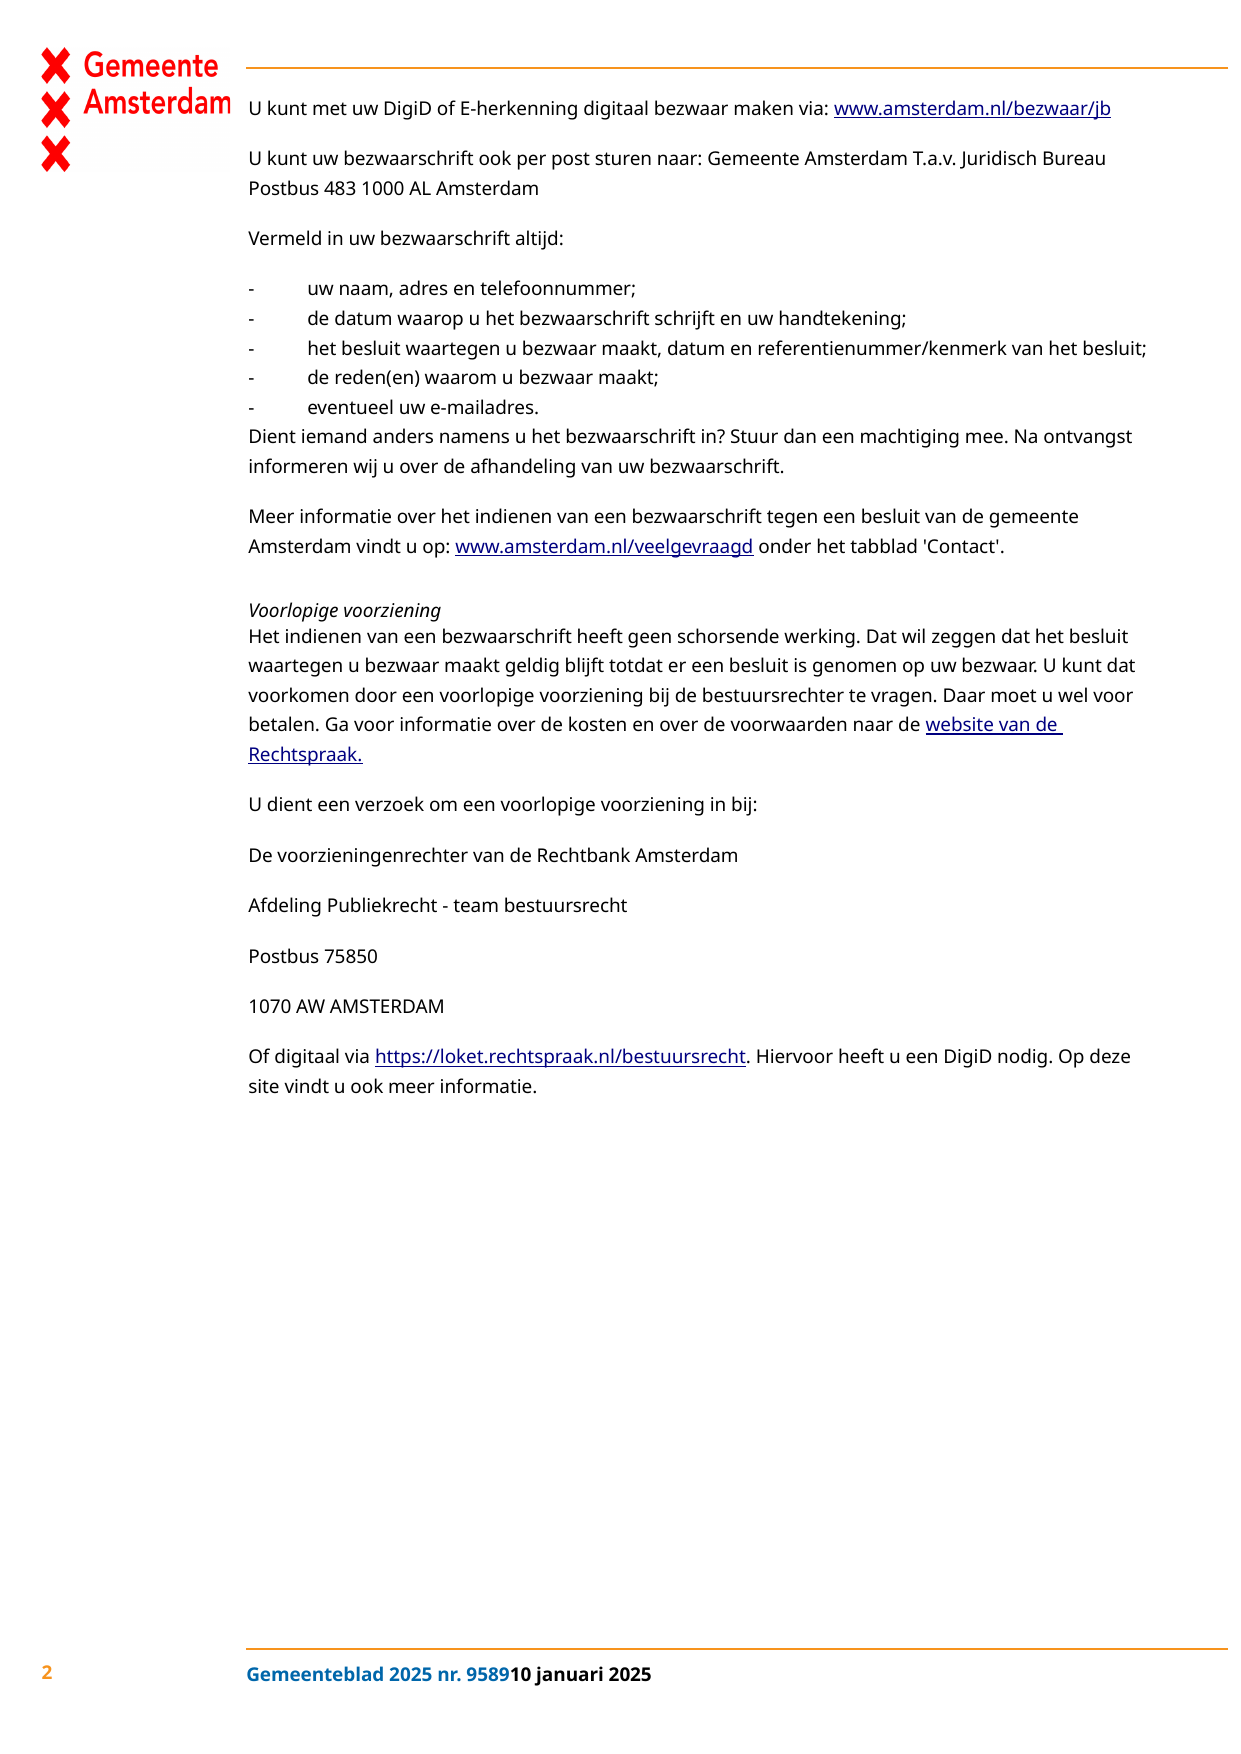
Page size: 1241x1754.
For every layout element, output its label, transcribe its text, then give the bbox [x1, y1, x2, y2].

list eventueel uw e-mailadres. [248, 394, 1152, 420]
text Of digitaal via https://loket.rechtspraak.nl/bestuursrecht. Hiervoor heeft u een DigiD nodig. Op deze site vindt u ook meer informatie. [248, 1044, 1152, 1099]
list uw naam, adres en telefoonnummer; [248, 276, 1152, 301]
text U kunt uw bezwaarschrift ook per post sturen naar: Gemeente Amsterdam T.a.v. Juridisch Bureau Postbus 483 1000 AL Amsterdam [248, 145, 1152, 201]
text Postbus 75850 [248, 943, 1152, 968]
list de datum waarop u het bezwaarschrift schrijft en uw handtekening; [248, 305, 1152, 331]
text Vermeld in uw bezwaarschrift altijd: [248, 225, 1152, 251]
text Dient iemand anders namens u het bezwaarschrift in? Stuur dan een machtiging mee. Na ontvangst informeren wij u over de afhandeling van uw bezwaarschrift. [248, 423, 1152, 479]
list de reden(en) waarom u bezwaar maakt; [248, 364, 1152, 390]
text U dient een verzoek om een voorlopige voorziening in bij: [248, 792, 1152, 817]
list het besluit waartegen u bezwaar maakt, datum en referentienummer/kenmerk van het besluit; [248, 335, 1152, 361]
text Het indienen van een bezwaarschrift heeft geen schorsende werking. Dat wil zeggen dat het besluit waartegen u bezwaar maakt geldig blijft totdat er een besluit is genomen op uw bezwaar. U kunt dat voorkomen door een voorlopige voorziening bij de bestuursrechter te vragen. Daar moet u wel voor betalen. Ga voor informatie over de kosten en over de voorwaarden naar de website van de Rechtspraak. [248, 623, 1152, 767]
text U kunt met uw DigiD of E-herkenning digitaal bezwaar maken via: www.amsterdam.nl/bezwaar/jb [248, 95, 1152, 121]
picture [41, 47, 231, 172]
text De voorzieningenrechter van de Rechtbank Amsterdam [248, 842, 1152, 868]
text 1070 AW AMSTERDAM [248, 993, 1152, 1019]
text Meer informatie over het indienen van een bezwaarschrift tegen een besluit van de gemeente Amsterdam vindt u op: www.amsterdam.nl/veelgevraagd onder het tabblad 'Contact'. [248, 503, 1152, 559]
text Voorlopige voorziening [248, 597, 1152, 623]
text Afdeling Publiekrecht - team bestuursrecht [248, 892, 1152, 918]
